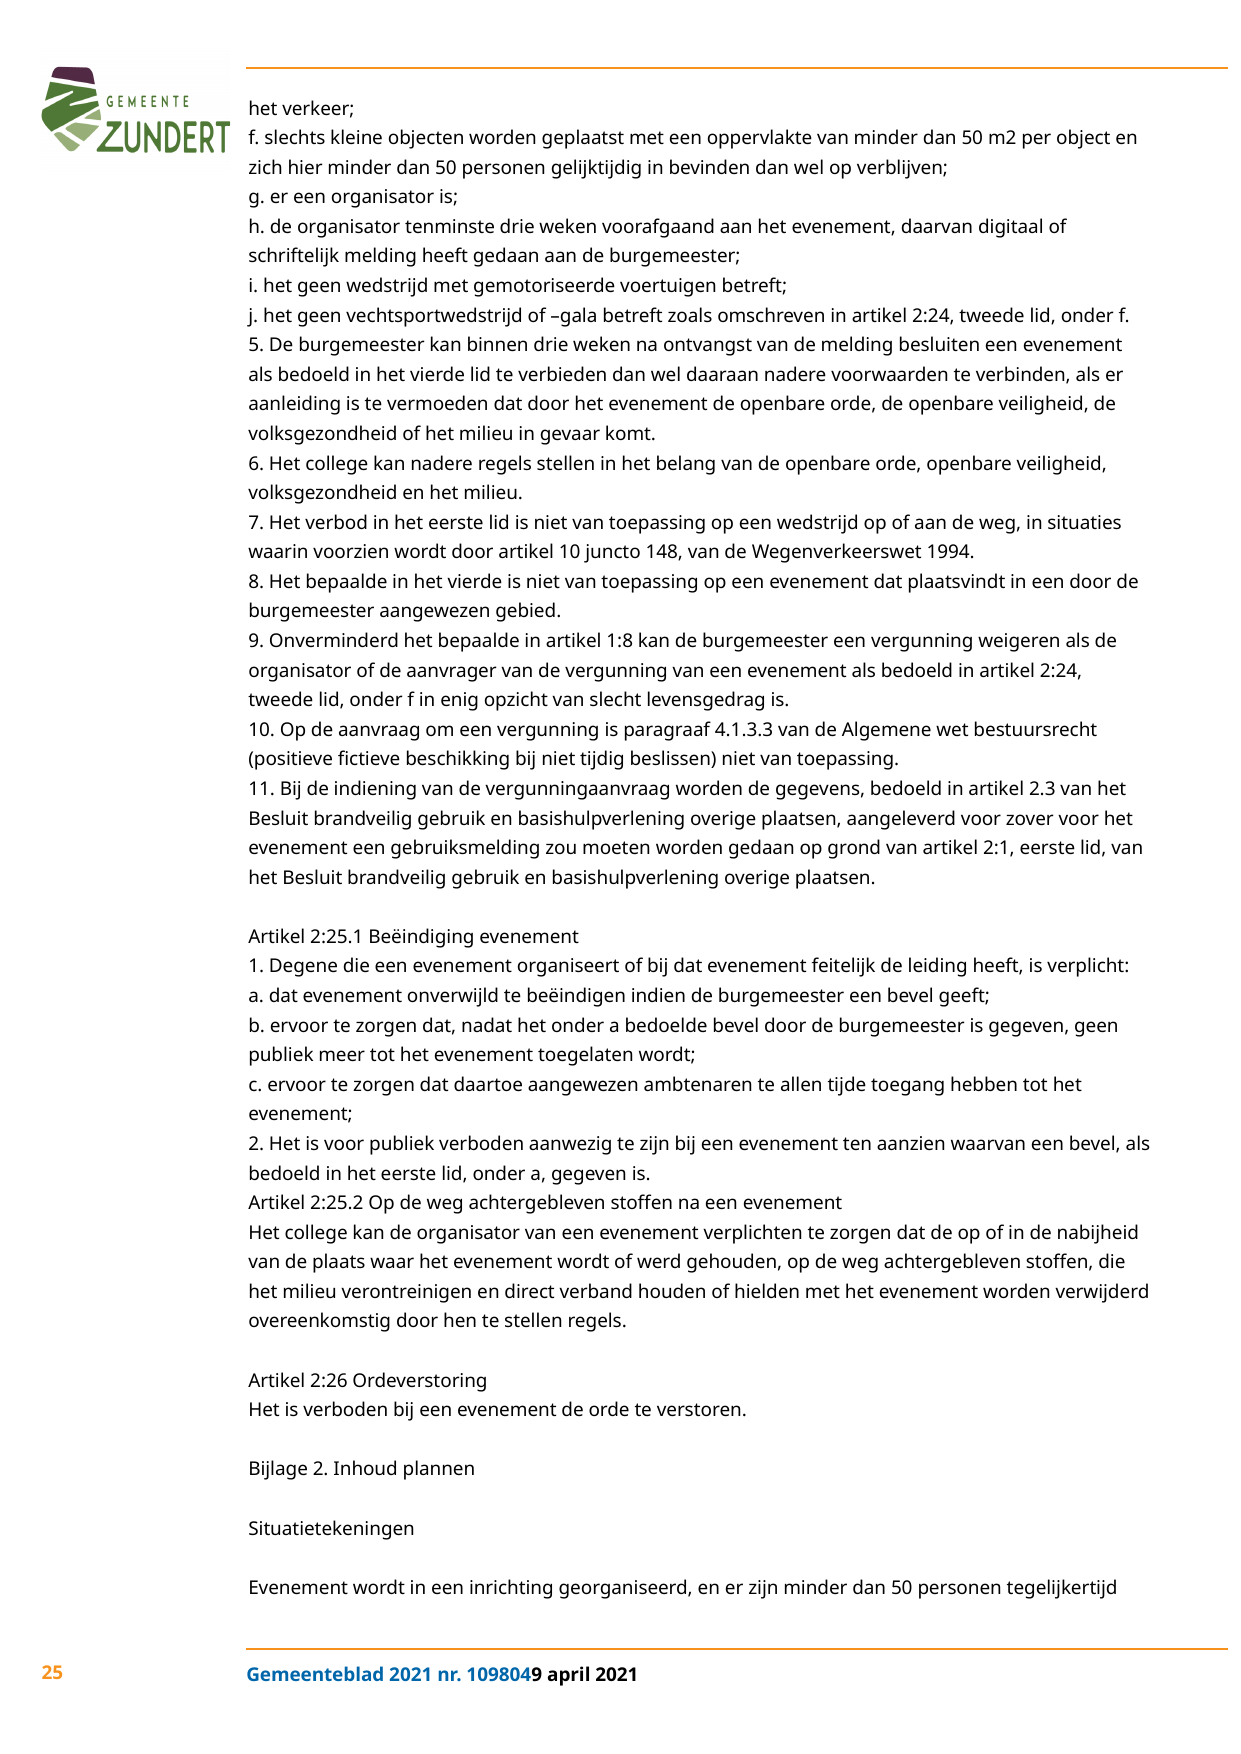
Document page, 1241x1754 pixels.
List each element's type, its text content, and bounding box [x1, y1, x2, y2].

text 9. Onverminderd het bepaalde in artikel 1:8 kan de burgemeester een vergunning weigeren als de organisator of de aanvrager van de vergunning van een evenement als bedoeld in artikel 2:24, tweede lid, onder f in enig opzicht van slecht levensgedrag is. [248, 627, 1152, 712]
text 8. Het bepaalde in het vierde is niet van toepassing op een evenement dat plaatsvindt in een door de burgemeester aangewezen gebied. [248, 568, 1152, 623]
picture [41, 47, 231, 172]
text a. dat evenement onverwijld te beëindigen indien de burgemeester een bevel geeft; [248, 982, 1152, 1008]
text 11. Bij de indiening van de vergunningaanvraag worden de gegevens, bedoeld in artikel 2.3 van het Besluit brandveilig gebruik en basishulpverlening overige plaatsen, aangeleverd voor zover voor het evenement een gebruiksmelding zou moeten worden gedaan op grond van artikel 2:1, eerste lid, van het Besluit brandveilig gebruik en basishulpverlening overige plaatsen. [248, 775, 1152, 890]
text 6. Het college kan nadere regels stellen in het belang van de openbare orde, openbare veiligheid, volksgezondheid en het milieu. [248, 450, 1152, 505]
text 1. Degene die een evenement organiseert of bij dat evenement feitelijk de leiding heeft, is verplicht: [248, 953, 1152, 978]
text i. het geen wedstrijd met gemotoriseerde voertuigen betreft; [248, 272, 1152, 298]
text Artikel 2:25.1 Beëindiging evenement [248, 923, 1152, 949]
text Bijlage 2. Inhoud plannen [248, 1456, 1152, 1481]
text f. slechts kleine objecten worden geplaatst met een oppervlakte van minder dan 50 m2 per object en zich hier minder dan 50 personen gelijktijdig in bevinden dan wel op verblijven; [248, 124, 1152, 180]
text 2. Het is voor publiek verboden aanwezig te zijn bij een evenement ten aanzien waarvan een bevel, als bedoeld in het eerste lid, onder a, gegeven is. [248, 1130, 1152, 1186]
text Het is verboden bij een evenement de orde te verstoren. [248, 1396, 1152, 1422]
text g. er een organisator is; [248, 183, 1152, 209]
text 10. Op de aanvraag om een vergunning is paragraaf 4.1.3.3 van de Algemene wet bestuursrecht (positieve fictieve beschikking bij niet tijdig beslissen) niet van toepassing. [248, 716, 1152, 771]
text Het college kan de organisator van een evenement verplichten te zorgen dat de op of in de nabijheid van de plaats waar het evenement wordt of werd gehouden, op de weg achtergebleven stoffen, die het milieu verontreinigen en direct verband houden of hielden met het evenement worden verwijderd overeenkomstig door hen te stellen regels. [248, 1219, 1152, 1333]
text Evenement wordt in een inrichting georganiseerd, en er zijn minder dan 50 personen tegelijkertijd [248, 1574, 1152, 1600]
text het verkeer; [248, 95, 1152, 121]
text b. ervoor te zorgen dat, nadat het onder a bedoelde bevel door de burgemeester is gegeven, geen publiek meer tot het evenement toegelaten wordt; [248, 1012, 1152, 1067]
text h. de organisator tenminste drie weken voorafgaand aan het evenement, daarvan digitaal of schriftelijk melding heeft gedaan aan de burgemeester; [248, 213, 1152, 268]
text c. ervoor te zorgen dat daartoe aangewezen ambtenaren te allen tijde toegang hebben tot het evenement; [248, 1071, 1152, 1126]
text Artikel 2:26 Ordeverstoring [248, 1367, 1152, 1393]
text Situatietekeningen [248, 1515, 1152, 1541]
text j. het geen vechtsportwedstrijd of –gala betreft zoals omschreven in artikel 2:24, tweede lid, onder f. [248, 302, 1152, 328]
text 5. De burgemeester kan binnen drie weken na ontvangst van de melding besluiten een evenement als bedoeld in het vierde lid te verbieden dan wel daaraan nadere voorwaarden te verbinden, als er aanleiding is te vermoeden dat door het evenement de openbare orde, de openbare veiligheid, de volksgezondheid of het milieu in gevaar komt. [248, 331, 1152, 446]
text 7. Het verbod in het eerste lid is niet van toepassing op een wedstrijd op of aan de weg, in situaties waarin voorzien wordt door artikel 10 juncto 148, van de Wegenverkeerswet 1994. [248, 509, 1152, 564]
text Artikel 2:25.2 Op de weg achtergebleven stoffen na een evenement [248, 1189, 1152, 1215]
